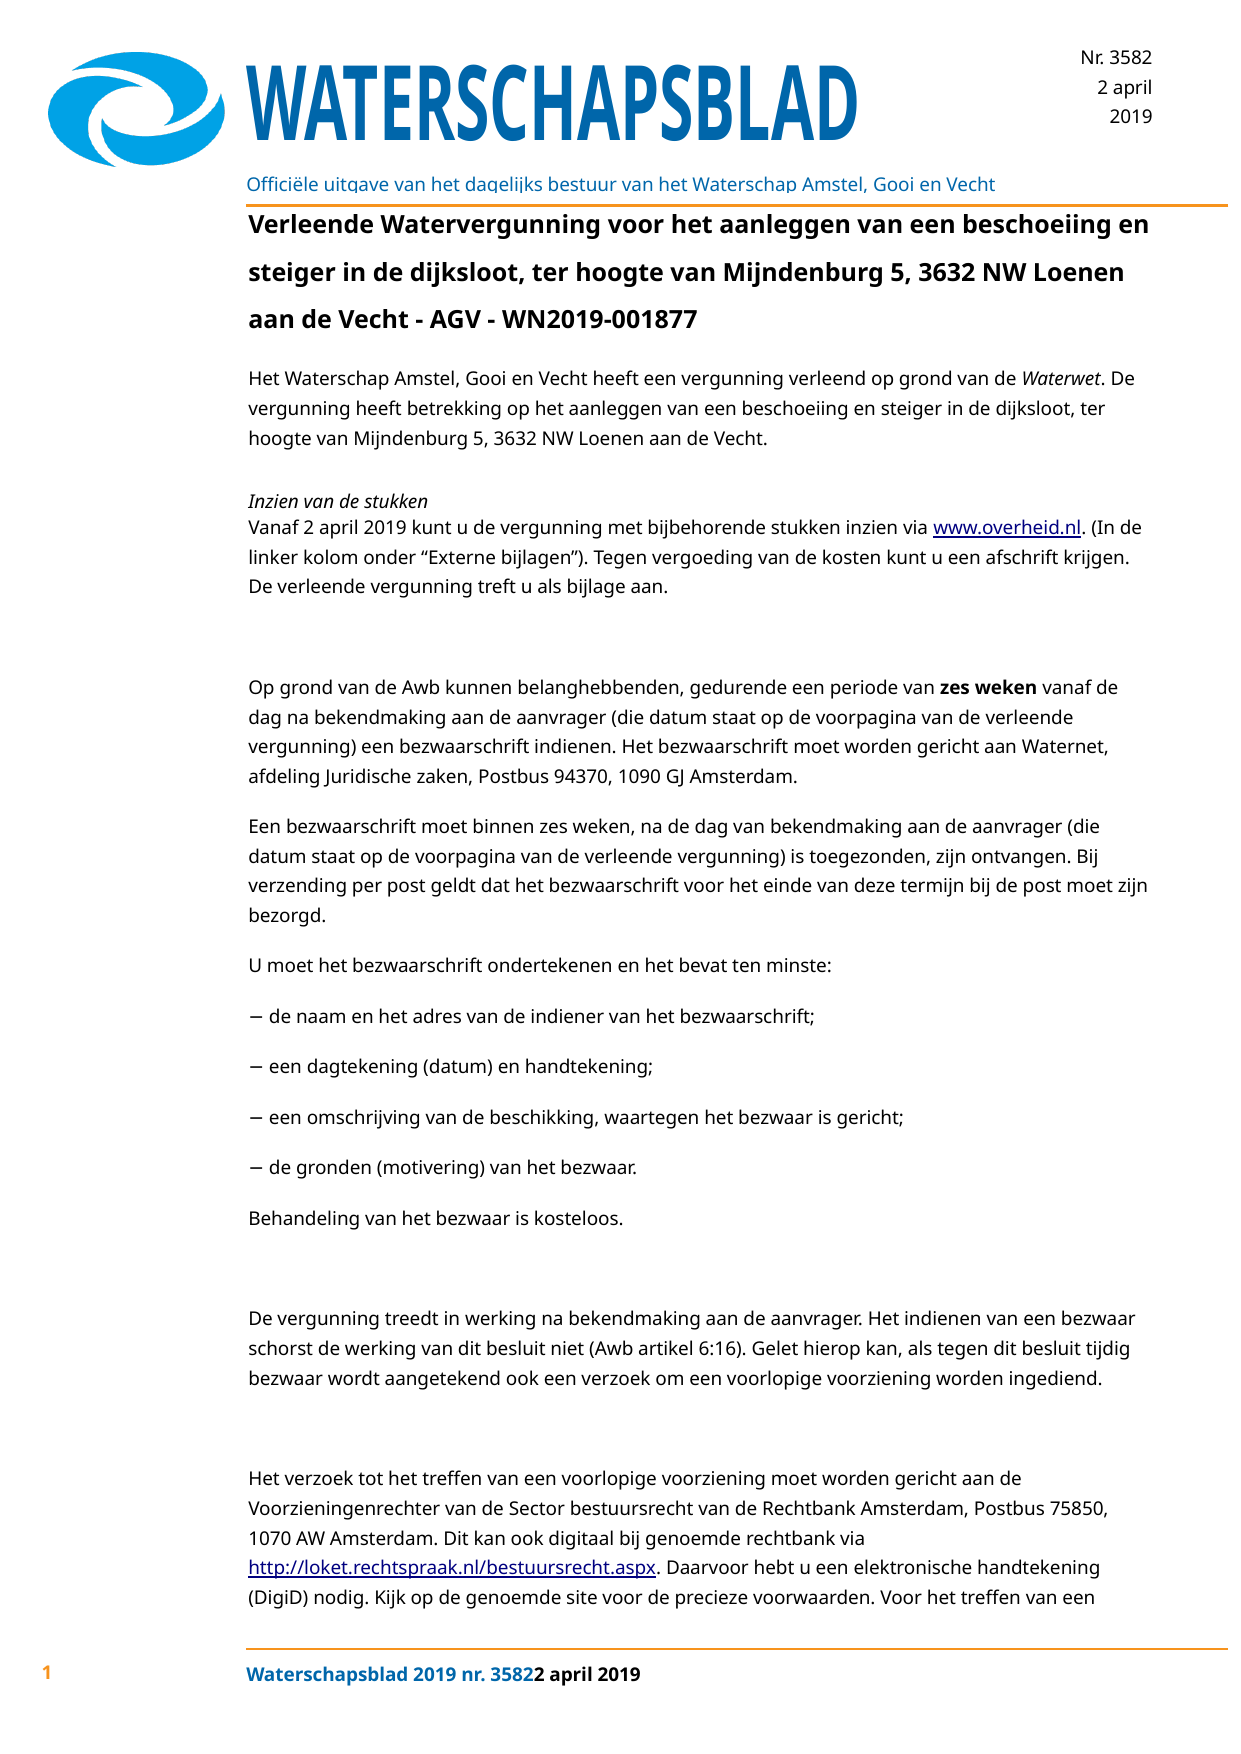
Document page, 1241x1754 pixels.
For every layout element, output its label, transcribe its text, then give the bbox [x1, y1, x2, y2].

text Vanaf 2 april 2019 kunt u de vergunning met bijbehorende stukken inzien via www.overheid.nl. (In de linker kolom onder “Externe bijlagen”). Tegen vergoeding van de kosten kunt u een afschrift krijgen. De verleende vergunning treft u als bijlage aan. [248, 514, 1152, 599]
text − de naam en het adres van de indiener van het bezwaarschrift; [248, 1003, 1152, 1029]
text − de gronden (motivering) van het bezwaar. [248, 1154, 1152, 1180]
text Het verzoek tot het treffen van een voorlopige voorziening moet worden gericht aan de Voorzieningenrechter van de Sector bestuursrecht van de Rechtbank Amsterdam, Postbus 75850, 1070 AW Amsterdam. Dit kan ook digitaal bij genoemde rechtbank via http://loket.rechtspraak.nl/bestuursrecht.aspx. Daarvoor hebt u een elektronische handtekening (DigiD) nodig. Kijk op de genoemde site voor de precieze voorwaarden. Voor het treffen van een [248, 1466, 1152, 1610]
text Verleende Watervergunning voor het aanleggen van een beschoeiing en steiger in de dijksloot, ter hoogte van Mijndenburg 5, 3632 NW Loenen aan de Vecht - AGV - WN2019-001877 [248, 207, 1152, 336]
text De vergunning treedt in werking na bekendmaking aan de aanvrager. Het indienen van een bezwaar schorst de werking van dit besluit niet (Awb artikel 6:16). Gelet hierop kan, als tegen dit besluit tijdig bezwaar wordt aangetekend ook een verzoek om een voorlopige voorziening worden ingediend. [248, 1306, 1152, 1391]
text − een dagtekening (datum) en handtekening; [248, 1053, 1152, 1079]
picture [41, 47, 231, 172]
text Inzien van de stukken [248, 489, 1152, 514]
text U moet het bezwaarschrift ondertekenen en het bevat ten minste: [248, 953, 1152, 978]
text Een bezwaarschrift moet binnen zes weken, na de dag van bekendmaking aan de aanvrager (die datum staat op de voorpagina van de verleende vergunning) is toegezonden, zijn ontvangen. Bij verzending per post geldt dat het bezwaarschrift voor het einde van deze termijn bij de post moet zijn bezorgd. [248, 813, 1152, 928]
text Behandeling van het bezwaar is kosteloos. [248, 1205, 1152, 1231]
text Het Waterschap Amstel, Gooi en Vecht heeft een vergunning verleend op grond van de Waterwet. De vergunning heeft betrekking op het aanleggen van een beschoeiing en steiger in de dijksloot, ter hoogte van Mijndenburg 5, 3632 NW Loenen aan de Vecht. [248, 366, 1152, 450]
text − een omschrijving van de beschikking, waartegen het bezwaar is gericht; [248, 1104, 1152, 1130]
text Op grond van de Awb kunnen belanghebbenden, gedurende een periode van zes weken vanaf de dag na bekendmaking aan de aanvrager (die datum staat op de voorpagina van de verleende vergunning) een bezwaarschrift indienen. Het bezwaarschrift moet worden gericht aan Waternet, afdeling Juridische zaken, Postbus 94370, 1090 GJ Amsterdam. [248, 674, 1152, 789]
